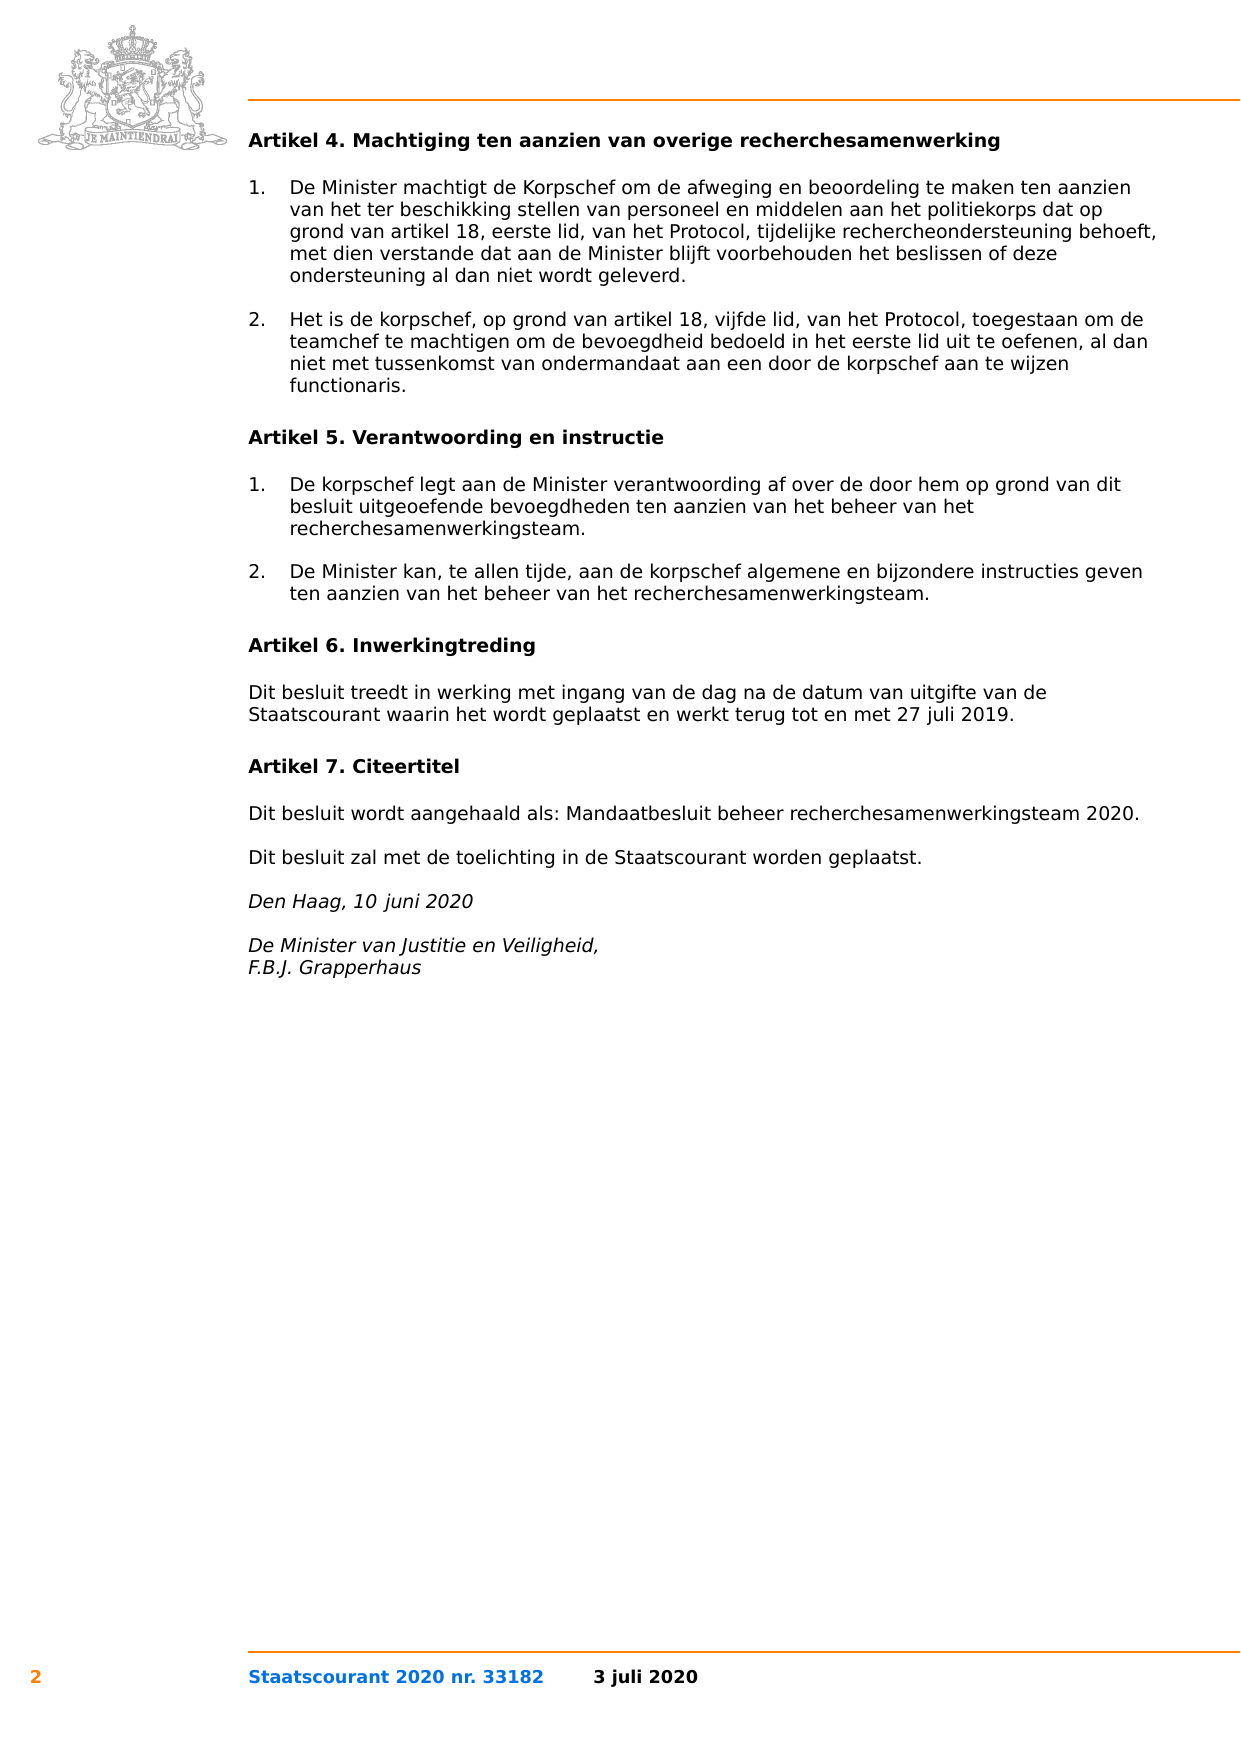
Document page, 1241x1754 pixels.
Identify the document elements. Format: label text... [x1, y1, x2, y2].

text 2. De Minister kan, te allen tijde, aan de korpschef algemene en bijzondere instructies geven ten aanzien van het beheer van het recherchesamenwerkingsteam. [248, 561, 1163, 605]
text 1. De Minister machtigt de Korpschef om de afweging en beoordeling te maken ten aanzien van het ter beschikking stellen van personeel en middelen aan het politiekorps dat op grond van artikel 18, eerste lid, van het Protocol, tijdelijke rechercheondersteuning behoeft, met dien verstande dat aan de Minister blijft voorbehouden het beslissen of deze ondersteuning al dan niet wordt geleverd. [248, 177, 1163, 287]
text De Minister van Justitie en Veiligheid, F.B.J. Grapperhaus [248, 935, 1163, 979]
text Dit besluit wordt aangehaald als: Mandaatbesluit beheer recherchesamenwerkingsteam 2020. [248, 803, 1163, 825]
picture [38, 25, 227, 150]
text Den Haag, 10 juni 2020 [248, 891, 1163, 913]
text 1. De korpschef legt aan de Minister verantwoording af over de door hem op grond van dit besluit uitgeoefende bevoegdheden ten aanzien van het beheer van het recherchesamenwerkingsteam. [248, 473, 1163, 539]
subtitle Artikel 4. Machtiging ten aanzien van overige recherchesamenwerking [248, 130, 1163, 152]
subtitle Artikel 7. Citeertitel [248, 756, 1163, 778]
text Dit besluit treedt in werking met ingang van de dag na de datum van uitgifte van de Staatscourant waarin het wordt geplaatst en werkt terug tot en met 27 juli 2019. [248, 682, 1163, 726]
subtitle Artikel 5. Verantwoording en instructie [248, 427, 1163, 448]
text 2. Het is de korpschef, op grond van artikel 18, vijfde lid, van het Protocol, toegestaan om de teamchef te machtigen om de bevoegdheid bedoeld in het eerste lid uit te oefenen, al dan niet met tussenkomst van ondermandaat aan een door de korpschef aan te wijzen functionaris. [248, 309, 1163, 397]
subtitle Artikel 6. Inwerkingtreding [248, 635, 1163, 657]
text Dit besluit zal met de toelichting in de Staatscourant worden geplaatst. [248, 847, 1163, 869]
